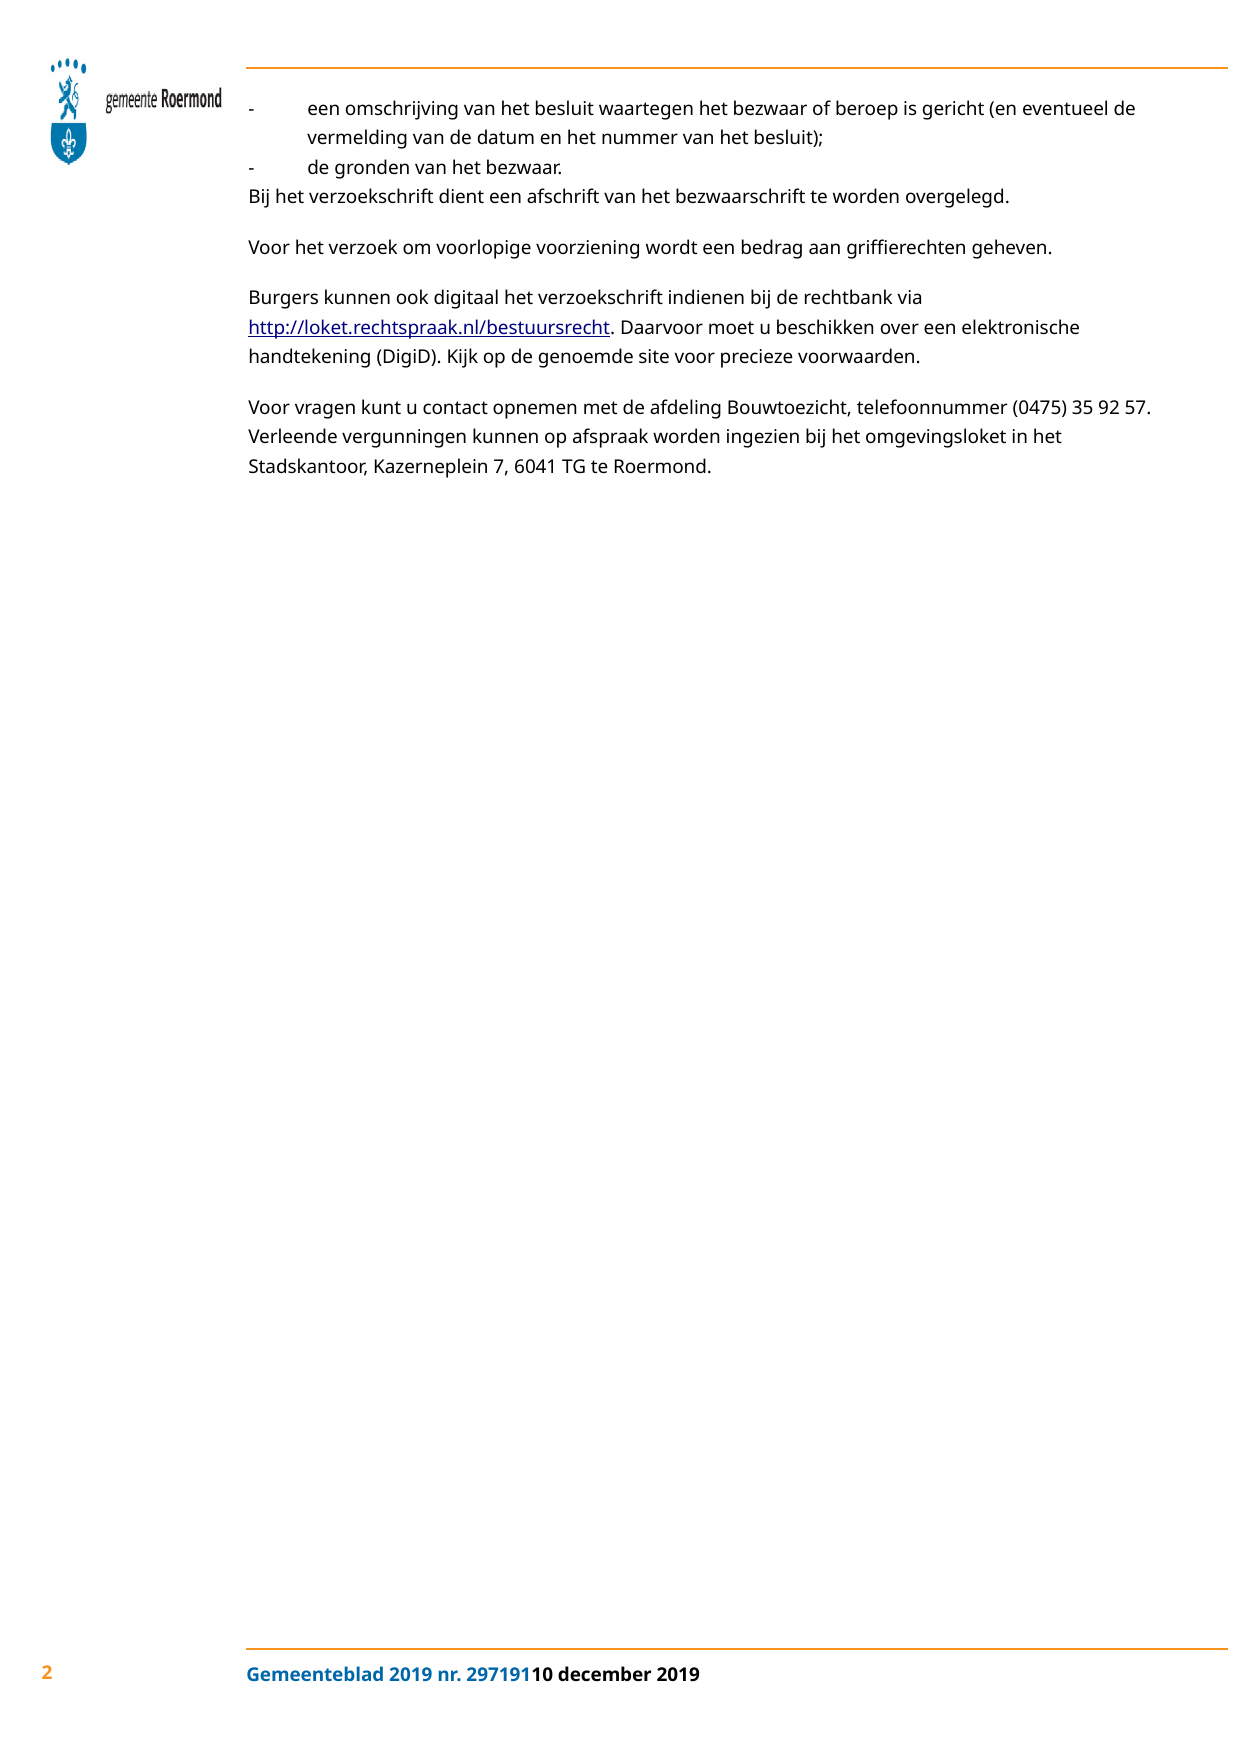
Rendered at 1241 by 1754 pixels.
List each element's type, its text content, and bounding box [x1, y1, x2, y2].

text Burgers kunnen ook digitaal het verzoekschrift indienen bij de rechtbank via http://loket.rechtspraak.nl/bestuursrecht. Daarvoor moet u beschikken over een elektronische handtekening (DigiD). Kijk op de genoemde site voor precieze voorwaarden. [248, 284, 1152, 369]
text Voor vragen kunt u contact opnemen met de afdeling Bouwtoezicht, telefoonnummer (0475) 35 92 57. Verleende vergunningen kunnen op afspraak worden ingezien bij het omgevingsloket in het Stadskantoor, Kazerneplein 7, 6041 TG te Roermond. [248, 394, 1152, 479]
picture [41, 47, 231, 172]
text Voor het verzoek om voorlopige voorziening wordt een bedrag aan griffierechten geheven. [248, 234, 1152, 260]
list de gronden van het bezwaar. [248, 154, 1152, 180]
text Bij het verzoekschrift dient een afschrift van het bezwaarschrift te worden overgelegd. [248, 183, 1152, 209]
list een omschrijving van het besluit waartegen het bezwaar of beroep is gericht (en eventueel de vermelding van de datum en het nummer van het besluit); [248, 95, 1152, 150]
